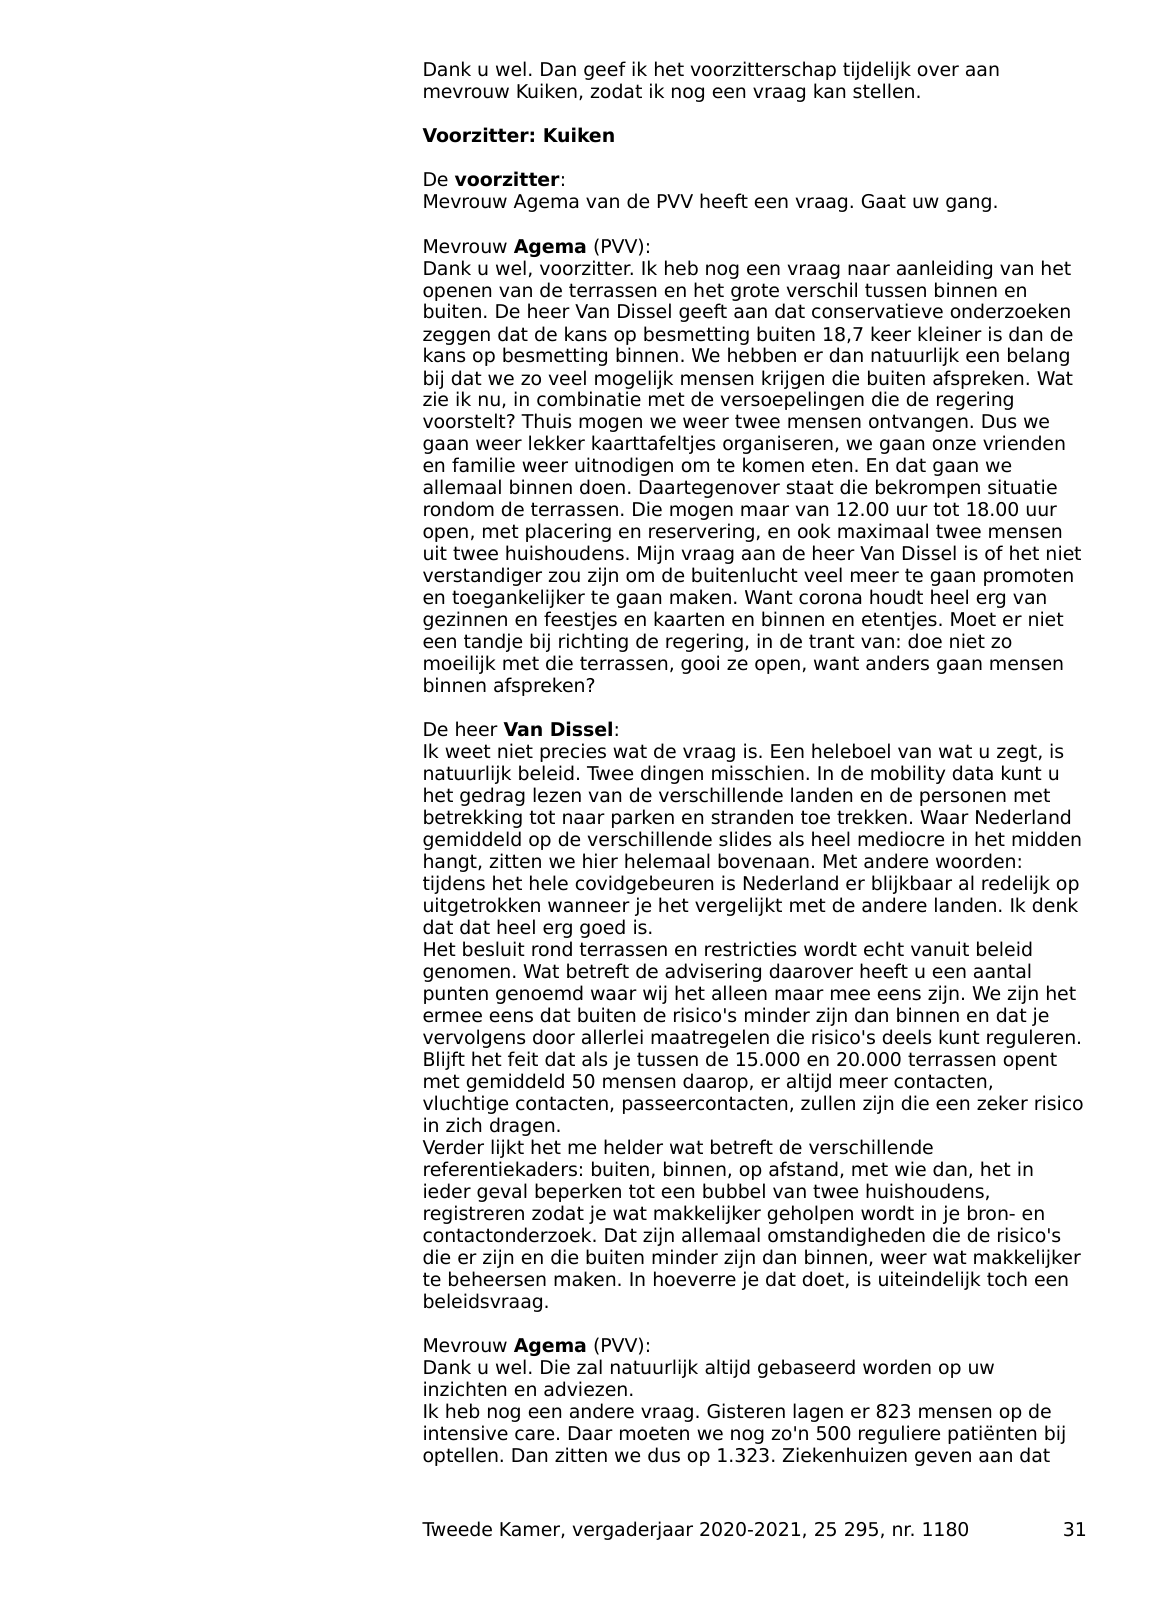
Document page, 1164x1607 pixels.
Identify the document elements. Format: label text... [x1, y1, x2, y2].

text Mevrouw Agema van de PVV heeft een vraag. Gaat uw gang. [422, 191, 1087, 213]
text Het besluit rond terrassen en restricties wordt echt vanuit beleid genomen. Wat betreft de advisering daarover heeft u een aantal punten genoemd waar wij het alleen maar mee eens zijn. We zijn het ermee eens dat buiten de risico's minder zijn dan binnen en dat je vervolgens door allerlei maatregelen die risico's deels kunt reguleren. Blijft het feit dat als je tussen de 15.000 en 20.000 terrassen opent met gemiddeld 50 mensen daarop, er altijd meer contacten, vluchtige contacten, passeercontacten, zullen zijn die een zeker risico in zich dragen. [422, 939, 1087, 1137]
text De heer Van Dissel: [422, 719, 1087, 741]
text Dank u wel. Dan geef ik het voorzitterschap tijdelijk over aan mevrouw Kuiken, zodat ik nog een vraag kan stellen. [422, 59, 1087, 103]
text Ik weet niet precies wat de vraag is. Een heleboel van wat u zegt, is natuurlijk beleid. Twee dingen misschien. In de mobility data kunt u het gedrag lezen van de verschillende landen en de personen met betrekking tot naar parken en stranden toe trekken. Waar Nederland gemiddeld op de verschillende slides als heel mediocre in het midden hangt, zitten we hier helemaal bovenaan. Met andere woorden: tijdens het hele covidgebeuren is Nederland er blijkbaar al redelijk op uitgetrokken wanneer je het vergelijkt met de andere landen. Ik denk dat dat heel erg goed is. [422, 741, 1087, 939]
text Mevrouw Agema (PVV): [422, 236, 1087, 257]
text De voorzitter: [422, 169, 1087, 191]
text Dank u wel, voorzitter. Ik heb nog een vraag naar aanleiding van het openen van de terrassen en het grote verschil tussen binnen en buiten. De heer Van Dissel geeft aan dat conservatieve onderzoeken zeggen dat de kans op besmetting buiten 18,7 keer kleiner is dan de kans op besmetting binnen. We hebben er dan natuurlijk een belang bij dat we zo veel mogelijk mensen krijgen die buiten afspreken. Wat zie ik nu, in combinatie met de versoepelingen die de regering voorstelt? Thuis mogen we weer twee mensen ontvangen. Dus we gaan weer lekker kaarttafeltjes organiseren, we gaan onze vrienden en familie weer uitnodigen om te komen eten. En dat gaan we allemaal binnen doen. Daartegenover staat die bekrompen situatie rondom de terrassen. Die mogen maar van 12.00 uur tot 18.00 uur open, met placering en reservering, en ook maximaal twee mensen uit twee huishoudens. Mijn vraag aan de heer Van Dissel is of het niet verstandiger zou zijn om de buitenlucht veel meer te gaan promoten en toegankelijker te gaan maken. Want corona houdt heel erg van gezinnen en feestjes en kaarten en binnen en etentjes. Moet er niet een tandje bij richting de regering, in de trant van: doe niet zo moeilijk met die terrassen, gooi ze open, want anders gaan mensen binnen afspreken? [422, 257, 1087, 697]
text Dank u wel. Die zal natuurlijk altijd gebaseerd worden op uw inzichten en adviezen. [422, 1357, 1087, 1401]
subtitle Voorzitter: Kuiken [422, 125, 1087, 147]
text Verder lijkt het me helder wat betreft de verschillende referentiekaders: buiten, binnen, op afstand, met wie dan, het in ieder geval beperken tot een bubbel van twee huishoudens, registreren zodat je wat makkelijker geholpen wordt in je bron- en contactonderzoek. Dat zijn allemaal omstandigheden die de risico's die er zijn en die buiten minder zijn dan binnen, weer wat makkelijker te beheersen maken. In hoeverre je dat doet, is uiteindelijk toch een beleidsvraag. [422, 1137, 1087, 1313]
text Ik heb nog een andere vraag. Gisteren lagen er 823 mensen op de intensive care. Daar moeten we nog zo'n 500 reguliere patiënten bij optellen. Dan zitten we dus op 1.323. Ziekenhuizen geven aan dat [422, 1401, 1087, 1467]
text Mevrouw Agema (PVV): [422, 1335, 1087, 1357]
